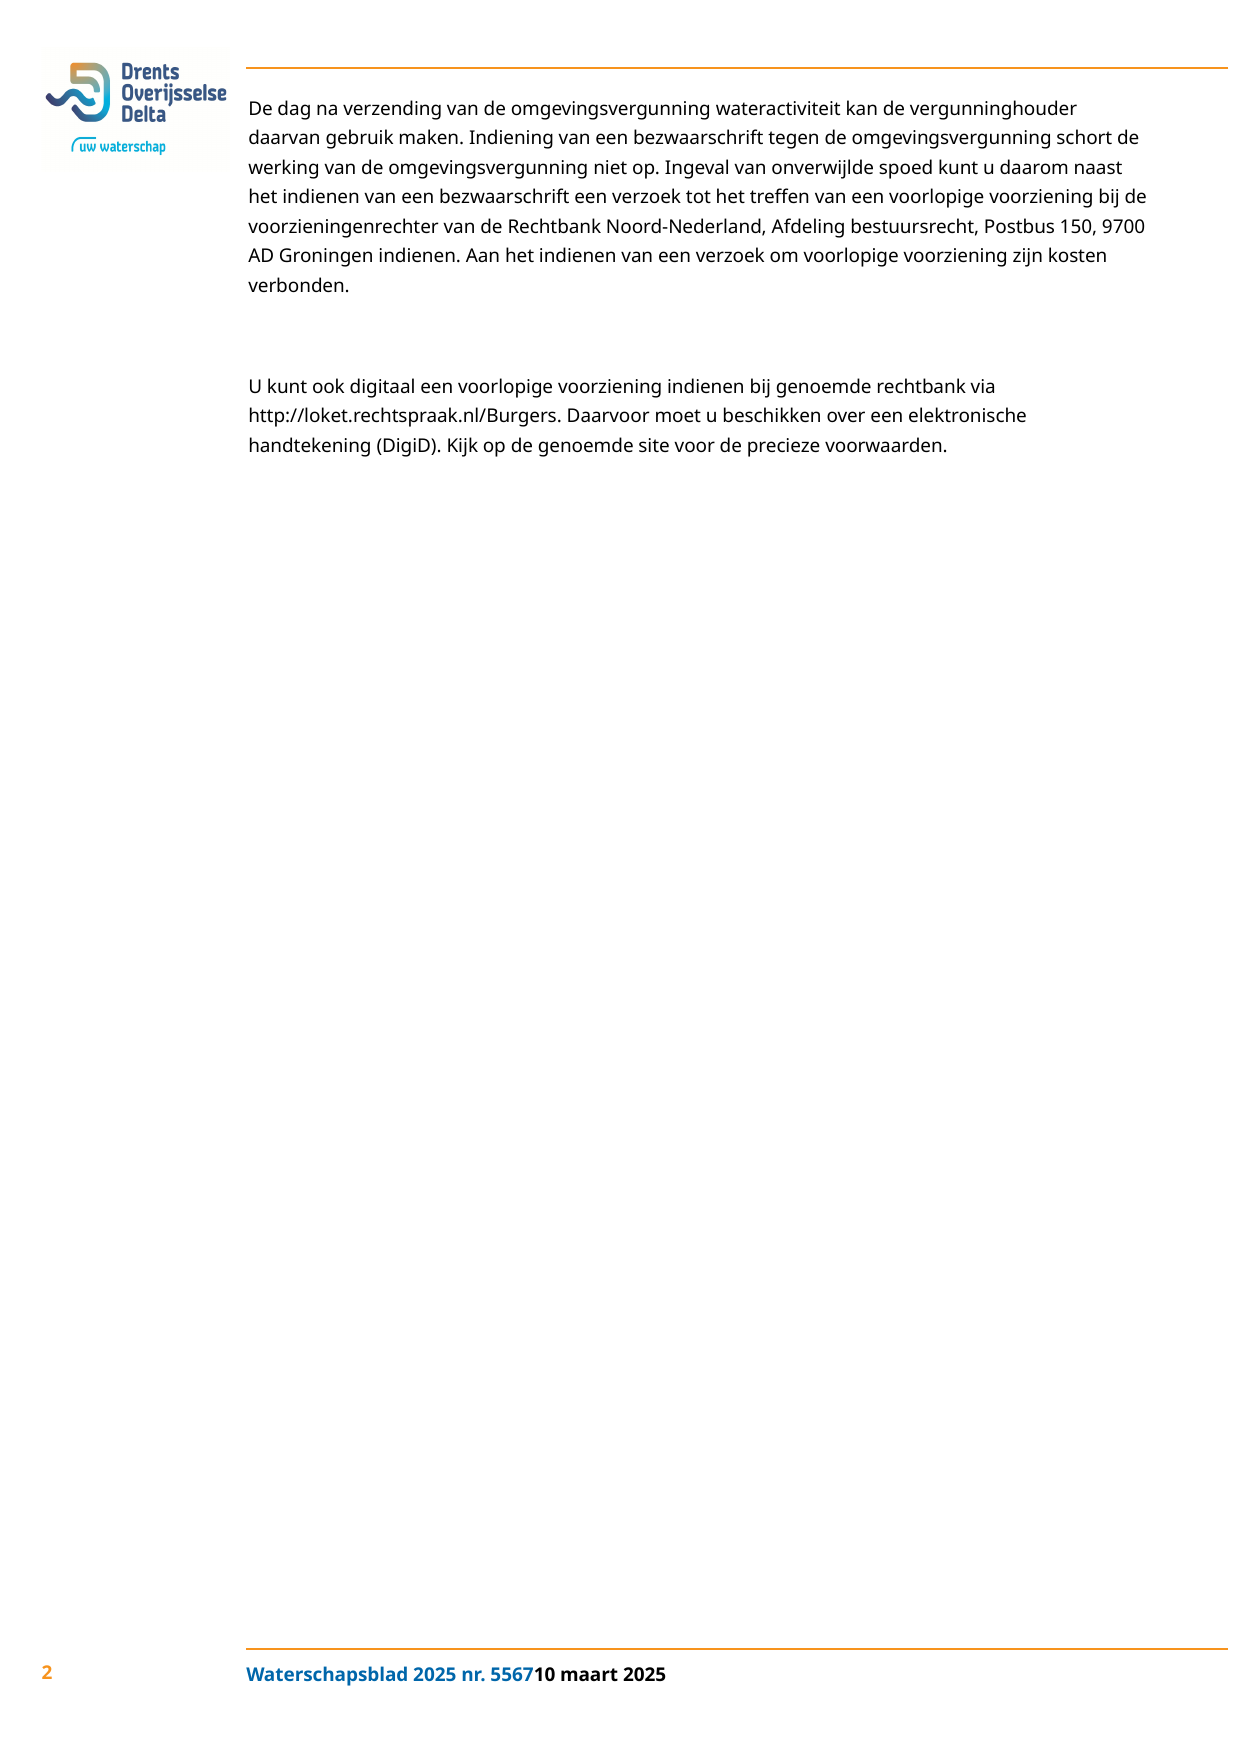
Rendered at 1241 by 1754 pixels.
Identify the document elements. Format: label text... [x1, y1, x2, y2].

text De dag na verzending van de omgevingsvergunning wateractiviteit kan de vergunninghouder daarvan gebruik maken. Indiening van een bezwaarschrift tegen de omgevingsvergunning schort de werking van de omgevingsvergunning niet op. Ingeval van onverwijlde spoed kunt u daarom naast het indienen van een bezwaarschrift een verzoek tot het treffen van een voorlopige voorziening bij de voorzieningenrechter van de Rechtbank Noord-Nederland, Afdeling bestuursrecht, Postbus 150, 9700 AD Groningen indienen. Aan het indienen van een verzoek om voorlopige voorziening zijn kosten verbonden. [248, 95, 1152, 298]
picture [41, 47, 231, 172]
text U kunt ook digitaal een voorlopige voorziening indienen bij genoemde rechtbank via http://loket.rechtspraak.nl/Burgers. Daarvoor moet u beschikken over een elektronische handtekening (DigiD). Kijk op de genoemde site voor de precieze voorwaarden. [248, 373, 1152, 458]
